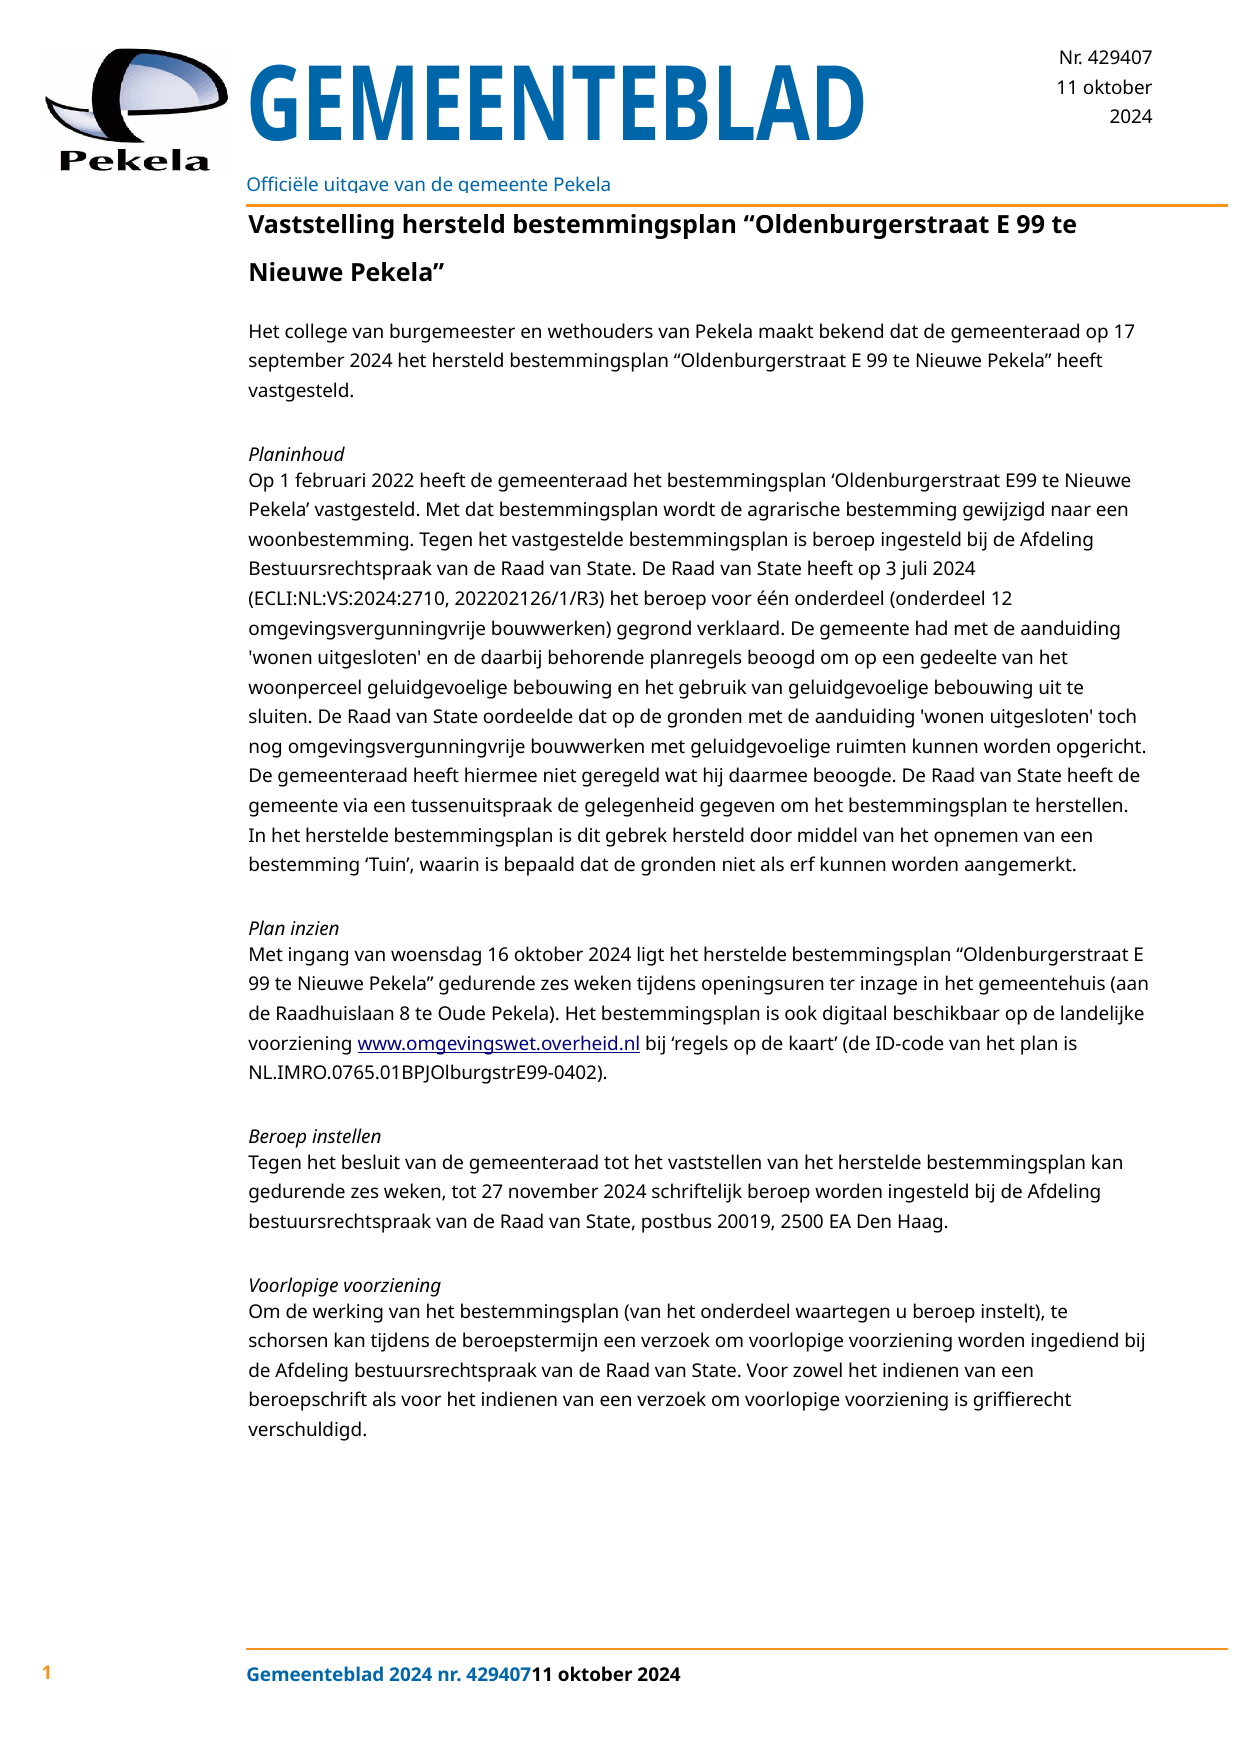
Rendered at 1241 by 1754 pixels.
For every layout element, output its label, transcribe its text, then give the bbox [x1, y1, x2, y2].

text Beroep instellen [248, 1123, 1152, 1149]
text Met ingang van woensdag 16 oktober 2024 ligt het herstelde bestemmingsplan “Oldenburgerstraat E 99 te Nieuwe Pekela” gedurende zes weken tijdens openingsuren ter inzage in het gemeentehuis (aan de Raadhuislaan 8 te Oude Pekela). Het bestemmingsplan is ook digitaal beschikbaar op de landelijke voorziening www.omgevingswet.overheid.nl bij ‘regels op de kaart’ (de ID-code van het plan is NL.IMRO.0765.01BPJOlburgstrE99-0402). [248, 941, 1152, 1085]
text Tegen het besluit van de gemeenteraad tot het vaststellen van het herstelde bestemmingsplan kan gedurende zes weken, tot 27 november 2024 schriftelijk beroep worden ingesteld bij de Afdeling bestuursrechtspraak van de Raad van State, postbus 20019, 2500 EA Den Haag. [248, 1149, 1152, 1234]
text Op 1 februari 2022 heeft de gemeenteraad het bestemmingsplan ‘Oldenburgerstraat E99 te Nieuwe Pekela’ vastgesteld. Met dat bestemmingsplan wordt de agrarische bestemming gewijzigd naar een woonbestemming. Tegen het vastgestelde bestemmingsplan is beroep ingesteld bij de Afdeling Bestuursrechtspraak van de Raad van State. De Raad van State heeft op 3 juli 2024 (ECLI:NL:VS:2024:2710, 202202126/1/R3) het beroep voor één onderdeel (onderdeel 12 omgevingsvergunningvrije bouwwerken) gegrond verklaard. De gemeente had met de aanduiding 'wonen uitgesloten' en de daarbij behorende planregels beoogd om op een gedeelte van het woonperceel geluidgevoelige bebouwing en het gebruik van geluidgevoelige bebouwing uit te sluiten. De Raad van State oordeelde dat op de gronden met de aanduiding 'wonen uitgesloten' toch nog omgevingsvergunningvrije bouwwerken met geluidgevoelige ruimten kunnen worden opgericht. De gemeenteraad heeft hiermee niet geregeld wat hij daarmee beoogde. De Raad van State heeft de gemeente via een tussenuitspraak de gelegenheid gegeven om het bestemmingsplan te herstellen. In het herstelde bestemmingsplan is dit gebrek hersteld door middel van het opnemen van een bestemming ‘Tuin’, waarin is bepaald dat de gronden niet als erf kunnen worden aangemerkt. [248, 467, 1152, 877]
text Vaststelling hersteld bestemmingsplan “Oldenburgerstraat E 99 te Nieuwe Pekela” [248, 207, 1152, 288]
text Voorlopige voorziening [248, 1272, 1152, 1298]
picture [41, 47, 231, 172]
text Om de werking van het bestemmingsplan (van het onderdeel waartegen u beroep instelt), te schorsen kan tijdens de beroepstermijn een verzoek om voorlopige voorziening worden ingediend bij de Afdeling bestuursrechtspraak van de Raad van State. Voor zowel het indienen van een beroepschrift als voor het indienen van een verzoek om voorlopige voorziening is griffierecht verschuldigd. [248, 1298, 1152, 1442]
text Het college van burgemeester en wethouders van Pekela maakt bekend dat de gemeenteraad op 17 september 2024 het hersteld bestemmingsplan “Oldenburgerstraat E 99 te Nieuwe Pekela” heeft vastgesteld. [248, 318, 1152, 403]
text Planinhoud [248, 441, 1152, 467]
text Plan inzien [248, 915, 1152, 941]
